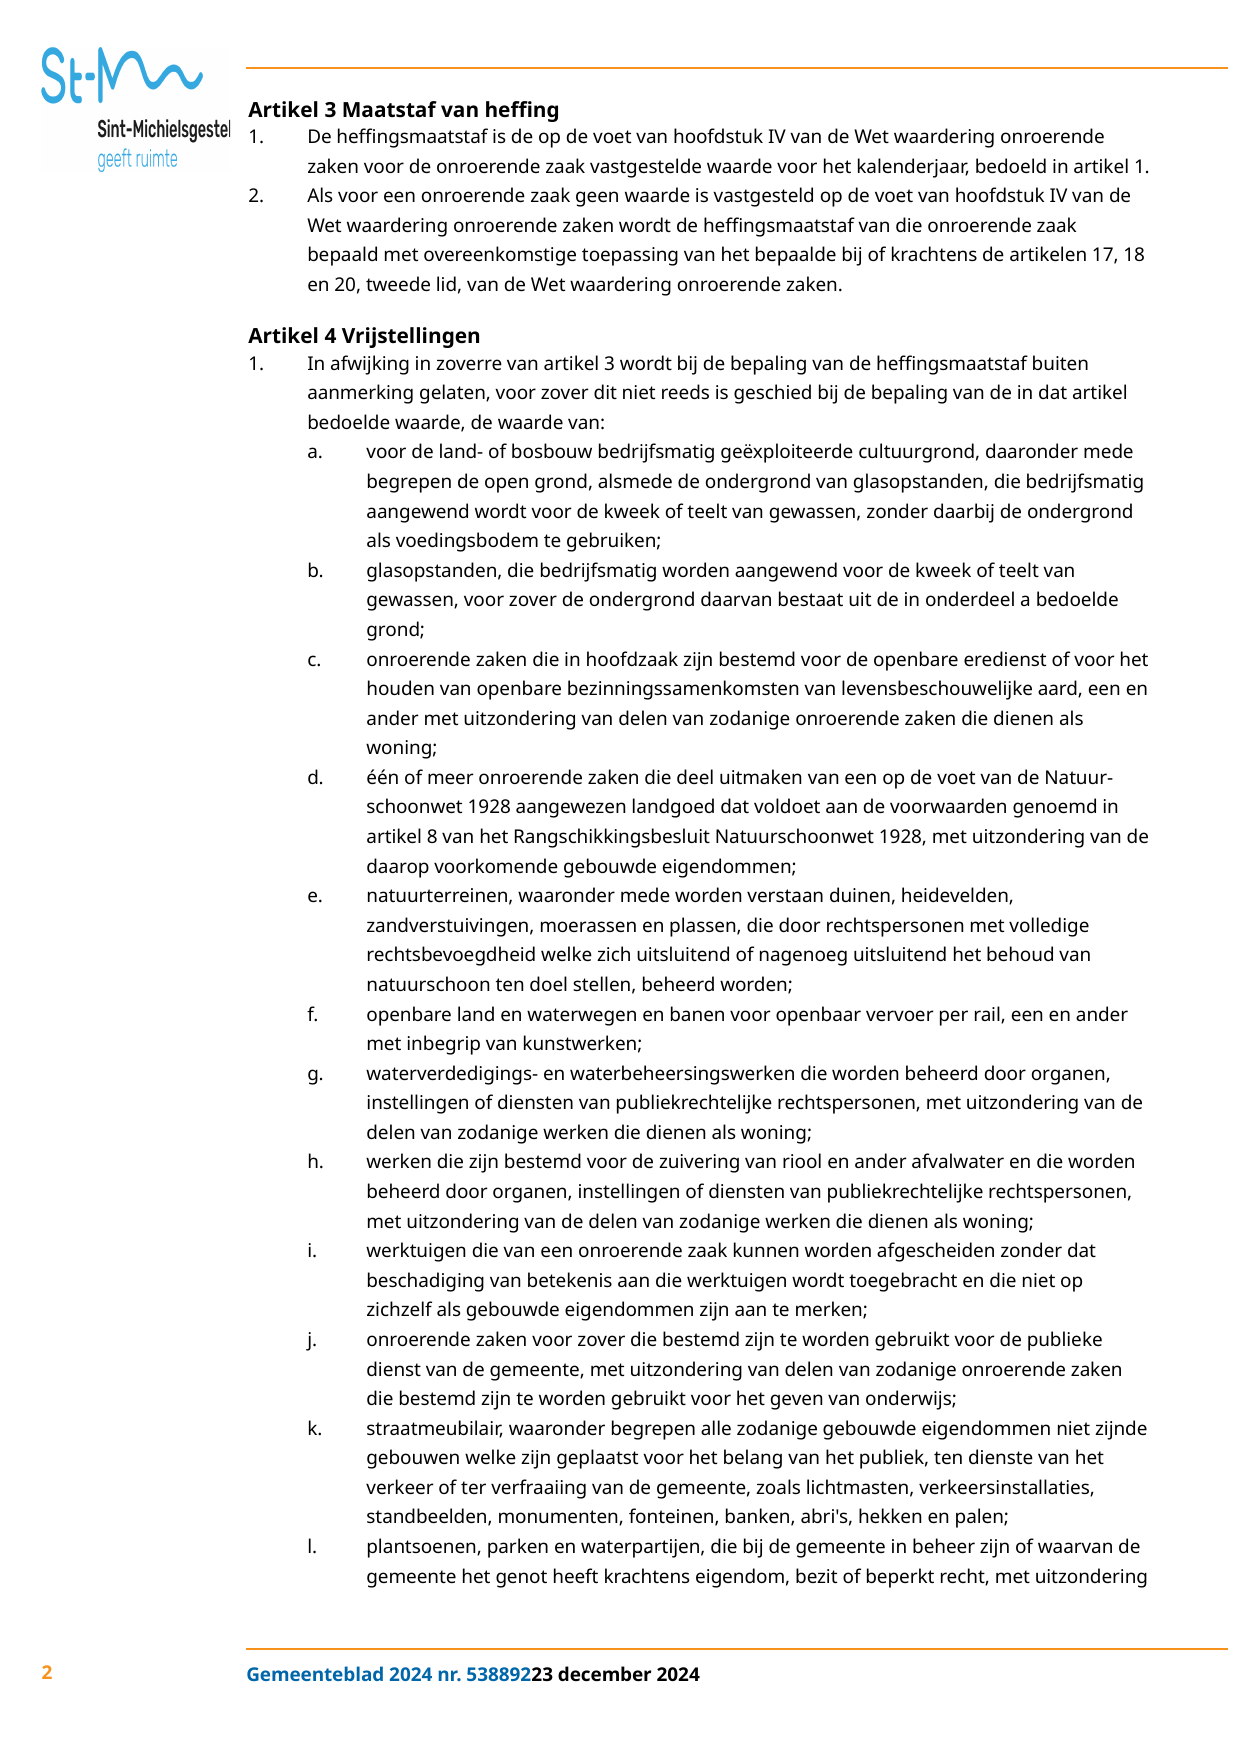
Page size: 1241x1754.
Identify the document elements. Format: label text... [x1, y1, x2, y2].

list In afwijking in zoverre van artikel 3 wordt bij de bepaling van de heffingsmaatstaf buiten aanmerking gelaten, voor zover dit niet reeds is geschied bij de bepaling van de in dat artikel bedoelde waarde, de waarde van: [248, 350, 1152, 435]
list onroerende zaken voor zover die bestemd zijn te worden gebruikt voor de publieke dienst van de gemeente, met uitzondering van delen van zodanige onroerende zaken die bestemd zijn te worden gebruikt voor het geven van onderwijs; [307, 1326, 1152, 1411]
list onroerende zaken die in hoofdzaak zijn bestemd voor de openbare eredienst of voor het houden van openbare bezinningssamenkomsten van levensbeschouwelijke aard, een en ander met uitzondering van delen van zodanige onroerende zaken die dienen als woning; [307, 646, 1152, 760]
list werktuigen die van een onroerende zaak kunnen worden afgescheiden zonder dat beschadiging van betekenis aan die werktuigen wordt toegebracht en die niet op zichzelf als gebouwde eigendommen zijn aan te merken; [307, 1237, 1152, 1322]
list voor de land- of bosbouw bedrijfsmatig geëxploiteerde cultuurgrond, daaronder mede begrepen de open grond, alsmede de ondergrond van glasopstanden, die bedrijfsmatig aangewend wordt voor de kweek of teelt van gewassen, zonder daarbij de ondergrond als voedingsbodem te gebruiken; [307, 439, 1152, 553]
list plantsoenen, parken en waterpartijen, die bij de gemeente in beheer zijn of waarvan de gemeente het genot heeft krachtens eigendom, bezit of beperkt recht, met uitzondering [307, 1533, 1152, 1589]
list openbare land en waterwegen en banen voor openbaar vervoer per rail, een en ander met inbegrip van kunstwerken; [307, 1001, 1152, 1056]
text Artikel 4 Vrijstellingen [248, 322, 1152, 350]
picture [41, 47, 231, 172]
list De heffingsmaatstaf is de op de voet van hoofdstuk IV van de Wet waardering onroerende zaken voor de onroerende zaak vastgestelde waarde voor het kalenderjaar, bedoeld in artikel 1. [248, 123, 1152, 178]
list één of meer onroerende zaken die deel uitmaken van een op de voet van de Natuur-schoonwet 1928 aangewezen landgoed dat voldoet aan de voorwaarden genoemd in artikel 8 van het Rangschikkingsbesluit Natuurschoonwet 1928, met uitzondering van de daarop voorkomende gebouwde eigendommen; [307, 764, 1152, 879]
list waterverdedigings- en waterbeheersingswerken die worden beheerd door organen, instellingen of diensten van publiekrechtelijke rechtspersonen, met uitzondering van de delen van zodanige werken die dienen als woning; [307, 1060, 1152, 1145]
list glasopstanden, die bedrijfsmatig worden aangewend voor de kweek of teelt van gewassen, voor zover de ondergrond daarvan bestaat uit de in onderdeel a bedoelde grond; [307, 557, 1152, 642]
list straatmeubilair, waaronder begrepen alle zodanige gebouwde eigendommen niet zijnde gebouwen welke zijn geplaatst voor het belang van het publiek, ten dienste van het verkeer of ter verfraaiing van de gemeente, zoals lichtmasten, verkeersinstallaties, standbeelden, monumenten, fonteinen, banken, abri's, hekken en palen; [307, 1415, 1152, 1529]
list natuurterreinen, waaronder mede worden verstaan duinen, heidevelden, zandverstuivingen, moerassen en plassen, die door rechtspersonen met volledige rechtsbevoegdheid welke zich uitsluitend of nagenoeg uitsluitend het behoud van natuurschoon ten doel stellen, beheerd worden; [307, 882, 1152, 997]
text Artikel 3 Maatstaf van heffing [248, 95, 1152, 123]
list Als voor een onroerende zaak geen waarde is vastgesteld op de voet van hoofdstuk IV van de Wet waardering onroerende zaken wordt de heffingsmaatstaf van die onroerende zaak bepaald met overeenkomstige toepassing van het bepaalde bij of krachtens de artikelen 17, 18 en 20, tweede lid, van de Wet waardering onroerende zaken. [248, 182, 1152, 297]
list werken die zijn bestemd voor de zuivering van riool en ander afvalwater en die worden beheerd door organen, instellingen of diensten van publiekrechtelijke rechtspersonen, met uitzondering van de delen van zodanige werken die dienen als woning; [307, 1149, 1152, 1234]
